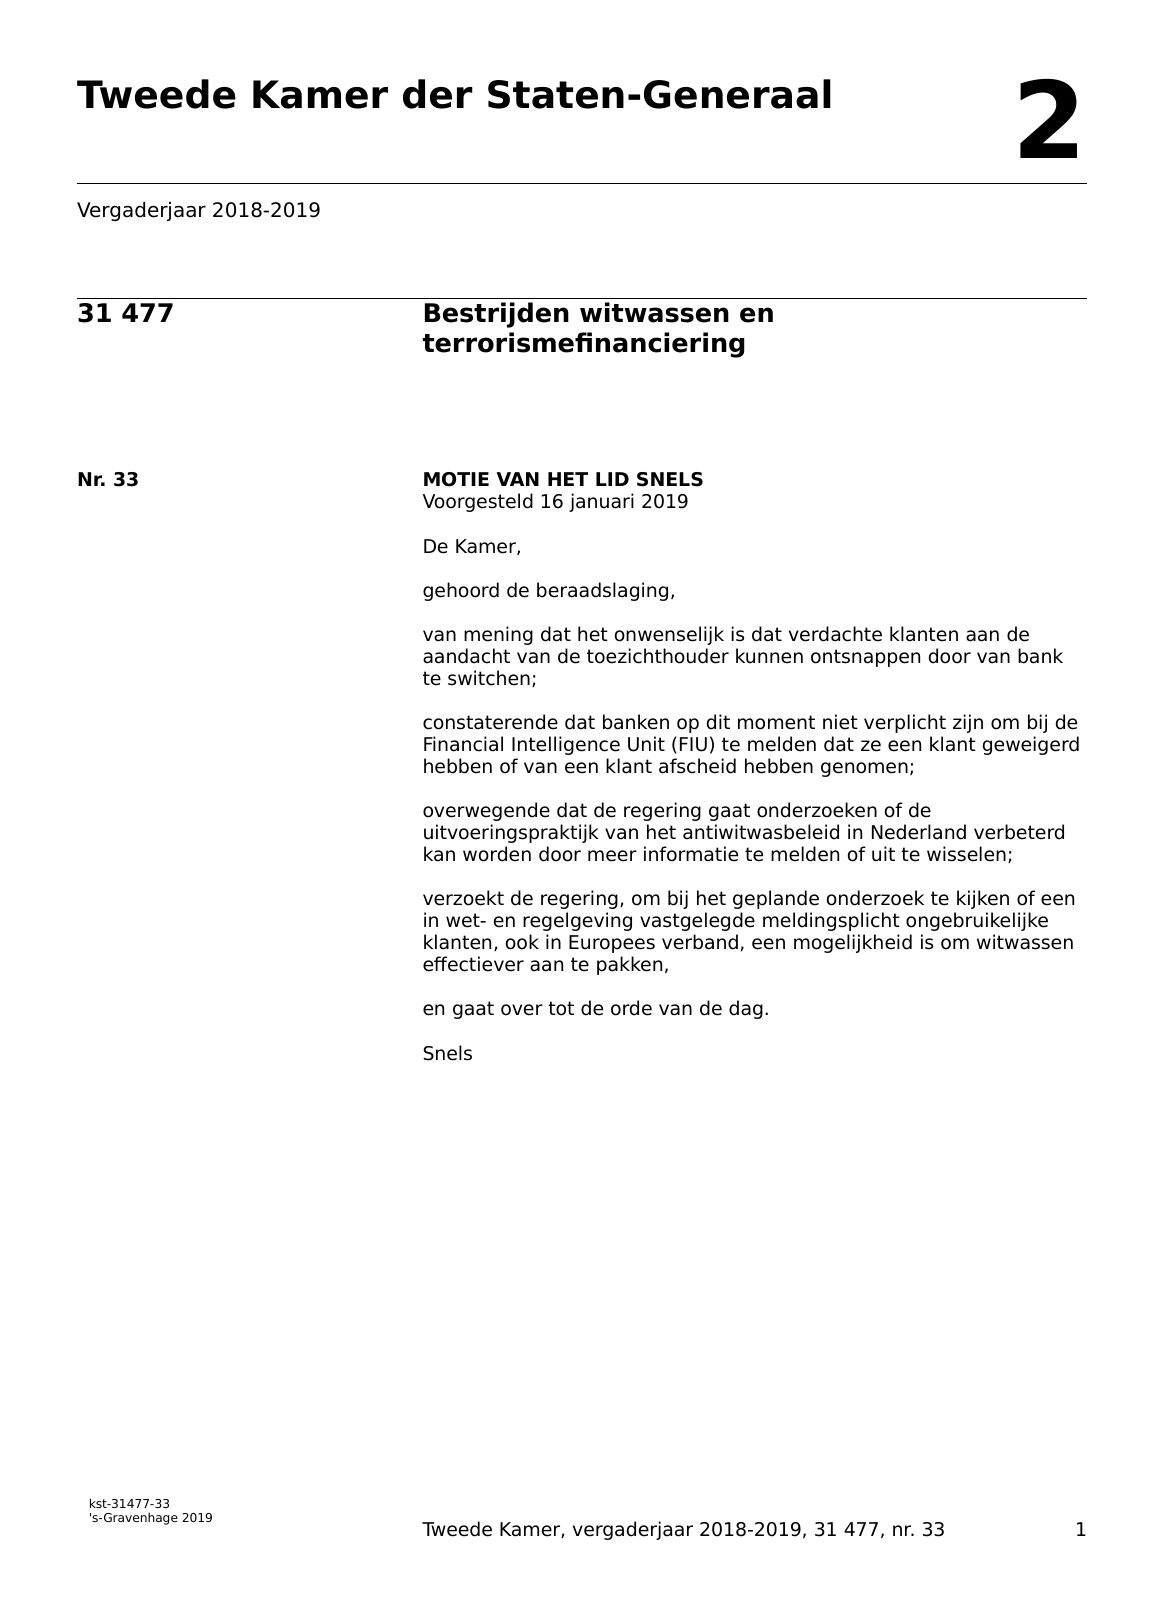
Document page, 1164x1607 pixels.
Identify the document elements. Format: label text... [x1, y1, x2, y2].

text van mening dat het onwenselijk is dat verdachte klanten aan de aandacht van de toezichthouder kunnen ontsnappen door van bank te switchen; [422, 624, 1087, 690]
table_header Tweede Kamer der Staten-Generaal [77, 59, 886, 183]
text De Kamer, [422, 536, 1087, 557]
text en gaat over tot de orde van de dag. [422, 998, 1087, 1020]
table_header 2 [886, 59, 1087, 183]
subtitle 31 477 Bestrijden witwassen en terrorismefinanciering [77, 299, 1087, 358]
text kst-31477-33 [88, 1497, 323, 1511]
text Voorgesteld 16 januari 2019 [422, 491, 1087, 513]
text overwegende dat de regering gaat onderzoeken of de uitvoeringspraktijk van het antiwitwasbeleid in Nederland verbeterd kan worden door meer informatie te melden of uit te wisselen; [422, 800, 1087, 866]
table_cell Vergaderjaar 2018-2019 [77, 184, 1087, 298]
text constaterende dat banken op dit moment niet verplicht zijn om bij de Financial Intelligence Unit (FIU) te melden dat ze een klant geweigerd hebben of van een klant afscheid hebben genomen; [422, 712, 1087, 778]
text Snels [422, 1042, 1087, 1064]
text verzoekt de regering, om bij het geplande onderzoek te kijken of een in wet- en regelgeving vastgelegde meldingsplicht ongebruikelijke klanten, ook in Europees verband, een mogelijkheid is om witwassen effectiever aan te pakken, [422, 888, 1087, 976]
text 's-Gravenhage 2019 [88, 1511, 323, 1525]
subtitle Nr. 33 MOTIE VAN HET LID SNELS [77, 469, 1087, 491]
text gehoord de beraadslaging, [422, 580, 1087, 602]
